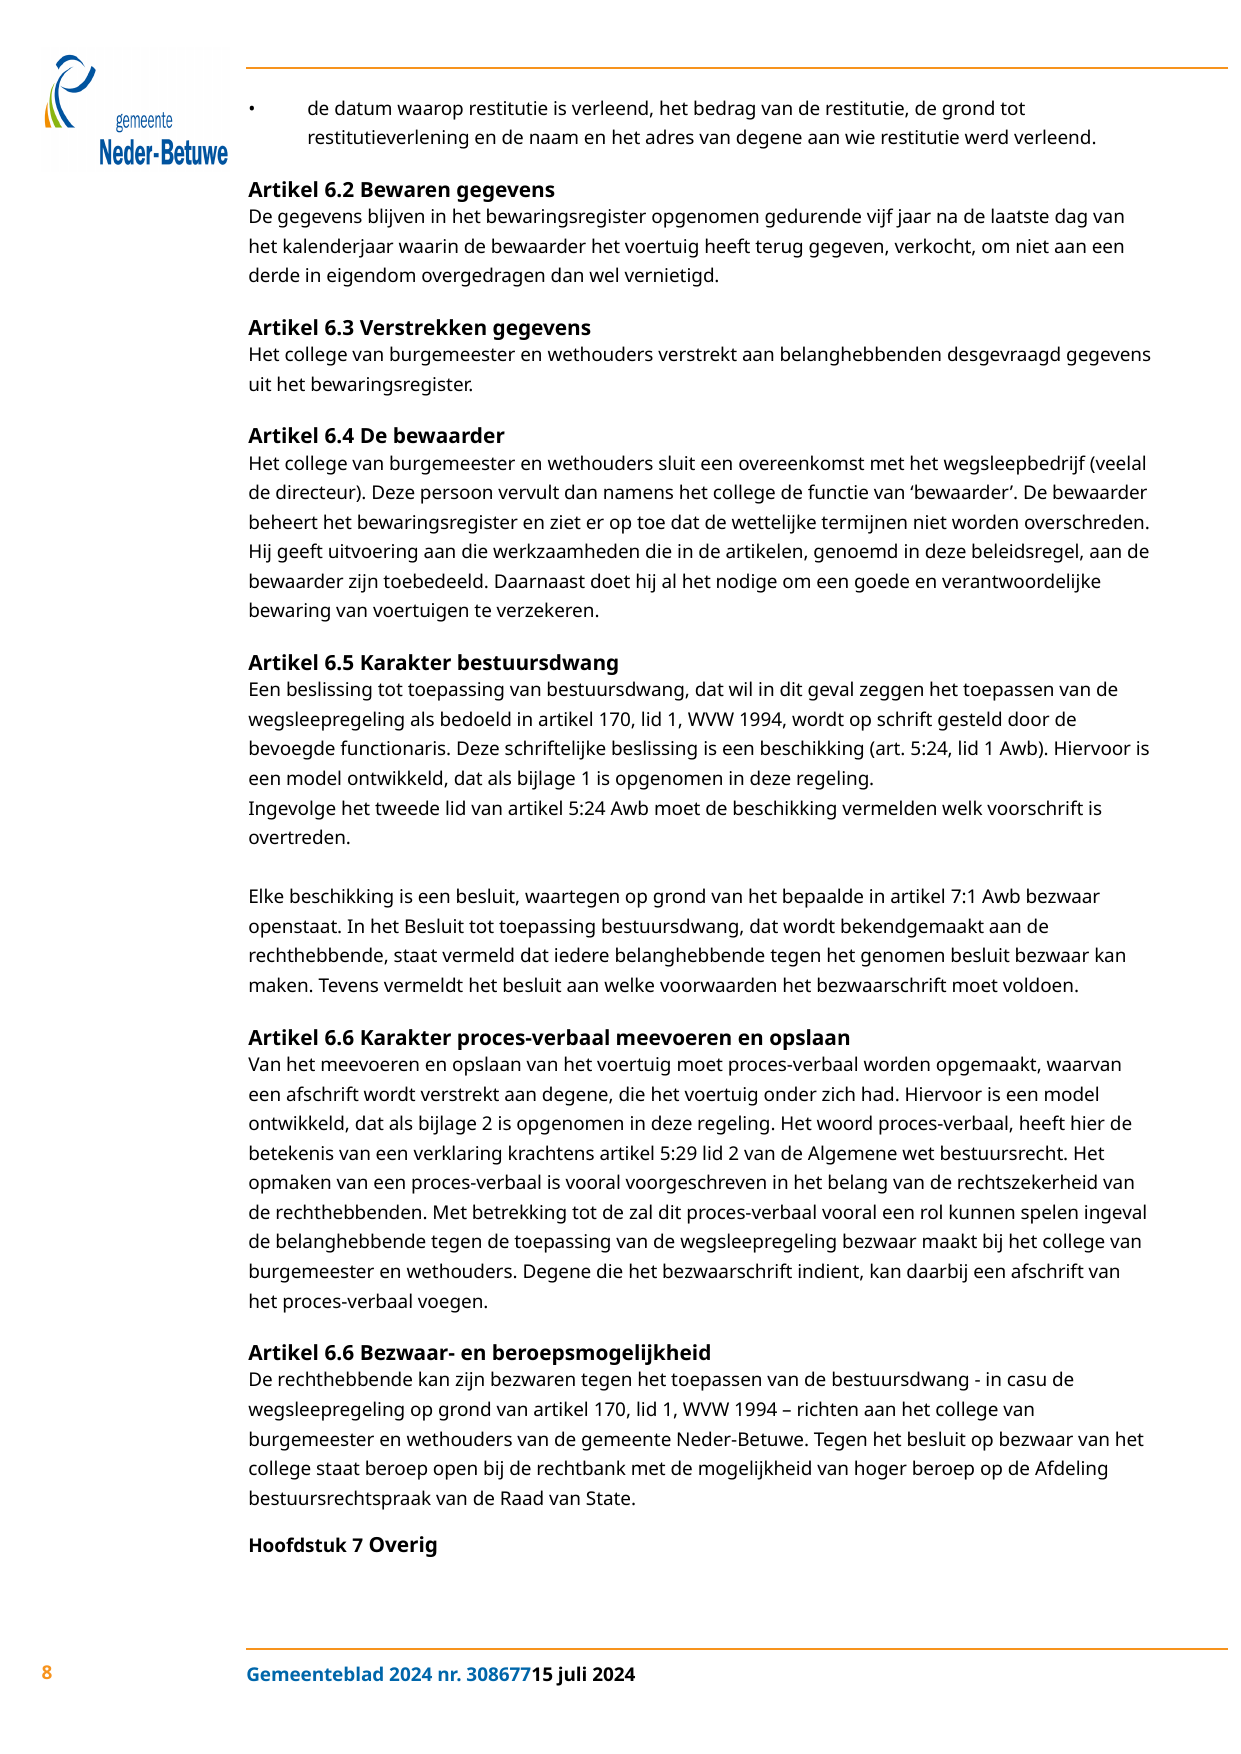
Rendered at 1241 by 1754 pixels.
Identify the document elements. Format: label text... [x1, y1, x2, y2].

text Artikel 6.6 Bezwaar- en beroepsmogelijkheid [248, 1338, 1152, 1367]
list de datum waarop restitutie is verleend, het bedrag van de restitutie, de grond tot restitutieverlening en de naam en het adres van degene aan wie restitutie werd verleend. [248, 95, 1152, 150]
text Een beslissing tot toepassing van bestuursdwang, dat wil in dit geval zeggen het toepassen van de wegsleepregeling als bedoeld in artikel 170, lid 1, WVW 1994, wordt op schrift gesteld door de bevoegde functionaris. Deze schriftelijke beslissing is een beschikking (art. 5:24, lid 1 Awb). Hiervoor is een model ontwikkeld, dat als bijlage 1 is opgenomen in deze regeling. [248, 676, 1152, 791]
text Van het meevoeren en opslaan van het voertuig moet proces-verbaal worden opgemaakt, waarvan een afschrift wordt verstrekt aan degene, die het voertuig onder zich had. Hiervoor is een model ontwikkeld, dat als bijlage 2 is opgenomen in deze regeling. Het woord proces-verbaal, heeft hier de betekenis van een verklaring krachtens artikel 5:29 lid 2 van de Algemene wet bestuursrecht. Het opmaken van een proces-verbaal is vooral voorgeschreven in het belang van de rechtszekerheid van de rechthebbenden. Met betrekking tot de zal dit proces-verbaal vooral een rol kunnen spelen ingeval de belanghebbende tegen de toepassing van de wegsleepregeling bezwaar maakt bij het college van burgemeester en wethouders. Degene die het bezwaarschrift indient, kan daarbij een afschrift van het proces-verbaal voegen. [248, 1051, 1152, 1313]
text De gegevens blijven in het bewaringsregister opgenomen gedurende vijf jaar na de laatste dag van het kalenderjaar waarin de bewaarder het voertuig heeft terug gegeven, verkocht, om niet aan een derde in eigendom overgedragen dan wel vernietigd. [248, 203, 1152, 288]
text Het college van burgemeester en wethouders sluit een overeenkomst met het wegsleepbedrijf (veelal de directeur). Deze persoon vervult dan namens het college de functie van ‘bewaarder’. De bewaarder beheert het bewaringsregister en ziet er op toe dat de wettelijke termijnen niet worden overschreden. Hij geeft uitvoering aan die werkzaamheden die in de artikelen, genoemd in deze beleidsregel, aan de bewaarder zijn toebedeeld. Daarnaast doet hij al het nodige om een goede en verantwoordelijke bewaring van voertuigen te verzekeren. [248, 450, 1152, 623]
text Ingevolge het tweede lid van artikel 5:24 Awb moet de beschikking vermelden welk voorschrift is overtreden. [248, 795, 1152, 850]
text Artikel 6.5 Karakter bestuursdwang [248, 648, 1152, 676]
text Hoofdstuk 7 Overig [248, 1531, 1152, 1559]
text Artikel 6.4 De bewaarder [248, 421, 1152, 450]
picture [41, 47, 231, 172]
text Artikel 6.6 Karakter proces-verbaal meevoeren en opslaan [248, 1023, 1152, 1051]
text De rechthebbende kan zijn bezwaren tegen het toepassen van de bestuursdwang - in casu de wegsleepregeling op grond van artikel 170, lid 1, WVW 1994 – richten aan het college van burgemeester en wethouders van de gemeente Neder-Betuwe. Tegen het besluit op bezwaar van het college staat beroep open bij de rechtbank met de mogelijkheid van hoger beroep op de Afdeling bestuursrechtspraak van de Raad van State. [248, 1367, 1152, 1511]
text Het college van burgemeester en wethouders verstrekt aan belanghebbenden desgevraagd gegevens uit het bewaringsregister. [248, 341, 1152, 397]
text Artikel 6.2 Bewaren gegevens [248, 175, 1152, 203]
text Elke beschikking is een besluit, waartegen op grond van het bepaalde in artikel 7:1 Awb bezwaar openstaat. In het Besluit tot toepassing bestuursdwang, dat wordt bekendgemaakt aan de rechthebbende, staat vermeld dat iedere belanghebbende tegen het genomen besluit bezwaar kan maken. Tevens vermeldt het besluit aan welke voorwaarden het bezwaarschrift moet voldoen. [248, 883, 1152, 998]
text Artikel 6.3 Verstrekken gegevens [248, 313, 1152, 341]
